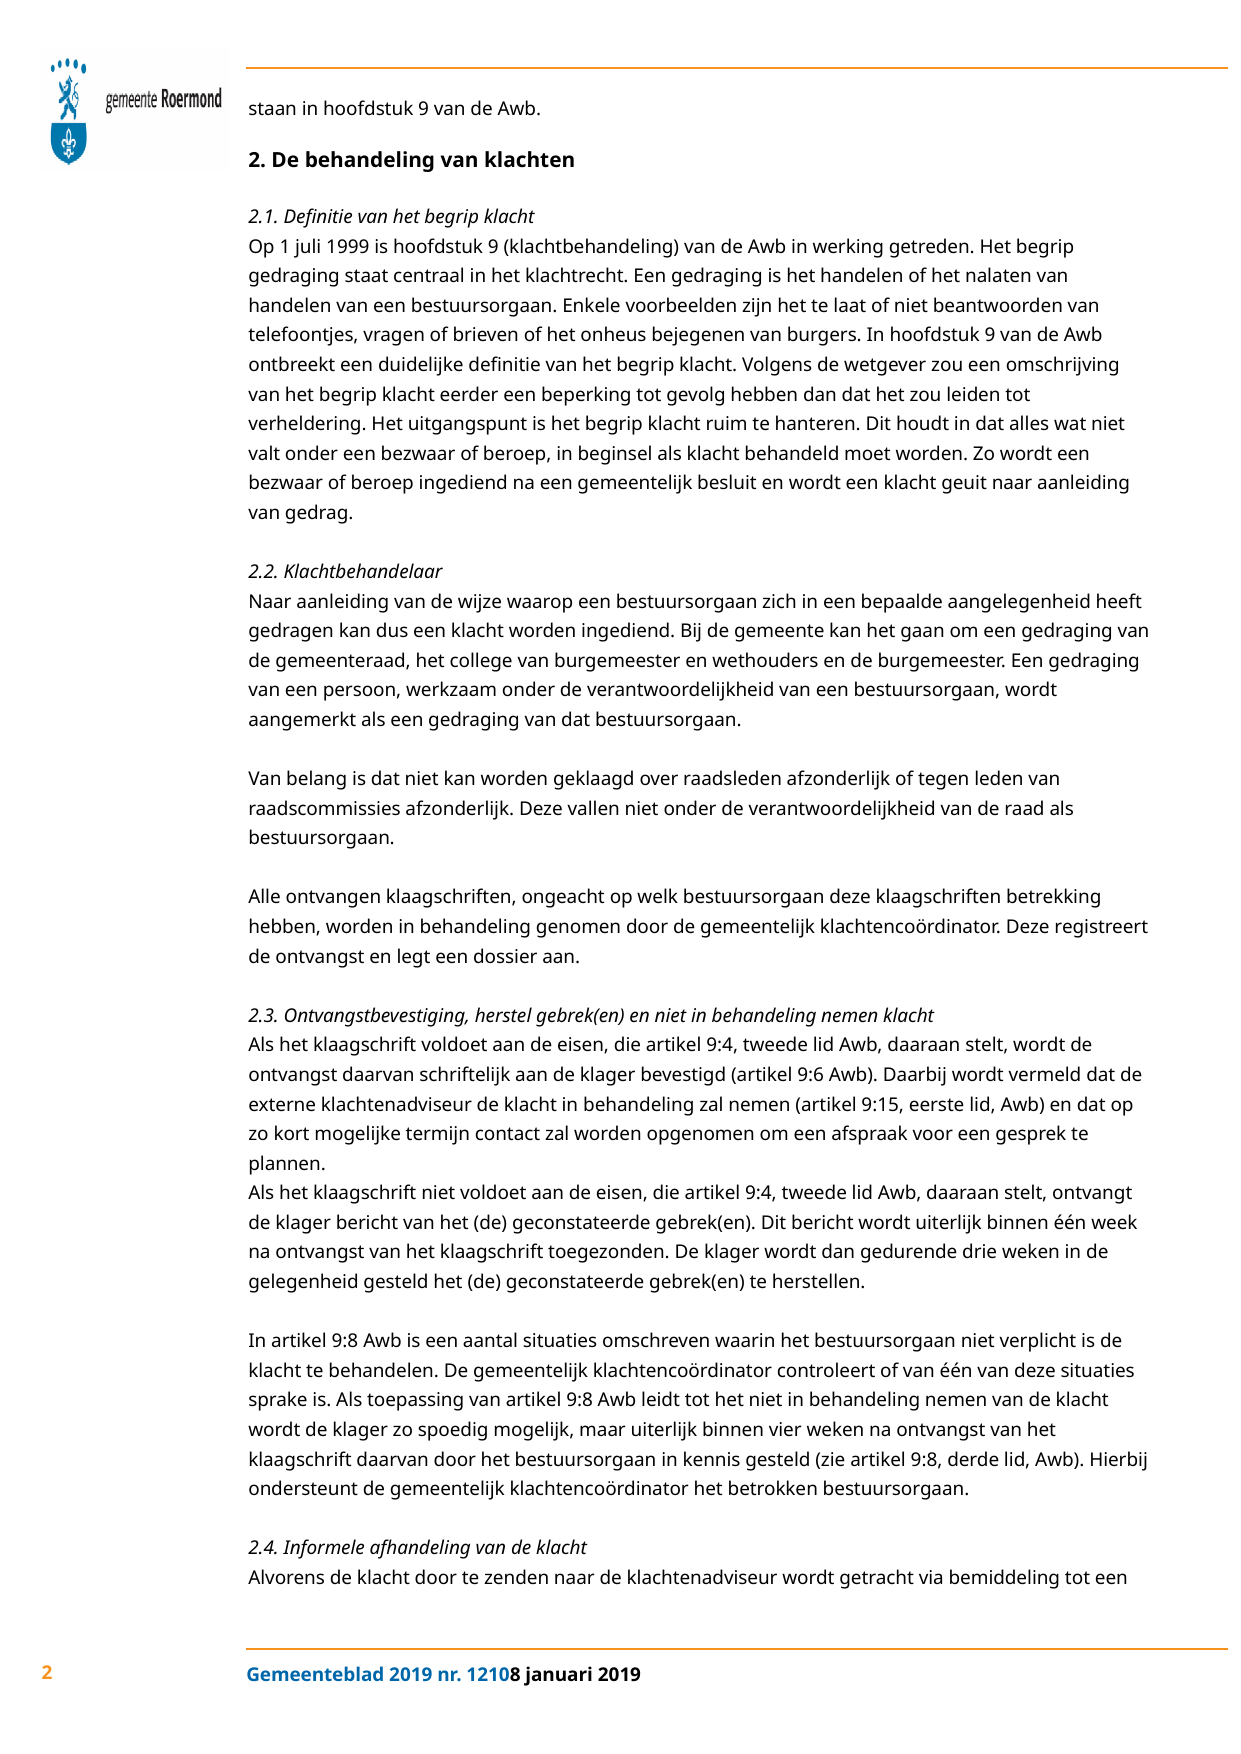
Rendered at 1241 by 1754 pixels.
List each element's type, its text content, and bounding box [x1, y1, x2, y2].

text staan in hoofdstuk 9 van de Awb. [248, 95, 1152, 121]
text Van belang is dat niet kan worden geklaagd over raadsleden afzonderlijk of tegen leden van raadscommissies afzonderlijk. Deze vallen niet onder de verantwoordelijkheid van de raad als bestuursorgaan. [248, 765, 1152, 850]
text 2.2. Klachtbehandelaar [248, 558, 1152, 584]
text Naar aanleiding van de wijze waarop een bestuursorgaan zich in een bepaalde aangelegenheid heeft gedragen kan dus een klacht worden ingediend. Bij de gemeente kan het gaan om een gedraging van de gemeenteraad, het college van burgemeester en wethouders en de burgemeester. Een gedraging van een persoon, werkzaam onder de verantwoordelijkheid van een bestuursorgaan, wordt aangemerkt als een gedraging van dat bestuursorgaan. [248, 588, 1152, 732]
text Alle ontvangen klaagschriften, ongeacht op welk bestuursorgaan deze klaagschriften betrekking hebben, worden in behandeling genomen door de gemeentelijk klachtencoördinator. Deze registreert de ontvangst en legt een dossier aan. [248, 884, 1152, 968]
text 2.3. Ontvangstbevestiging, herstel gebrek(en) en niet in behandeling nemen klacht [248, 1002, 1152, 1028]
text In artikel 9:8 Awb is een aantal situaties omschreven waarin het bestuursorgaan niet verplicht is de klacht te behandelen. De gemeentelijk klachtencoördinator controleert of van één van deze situaties sprake is. Als toepassing van artikel 9:8 Awb leidt tot het niet in behandeling nemen van de klacht wordt de klager zo spoedig mogelijk, maar uiterlijk binnen vier weken na ontvangst van het klaagschrift daarvan door het bestuursorgaan in kennis gesteld (zie artikel 9:8, derde lid, Awb). Hierbij ondersteunt de gemeentelijk klachtencoördinator het betrokken bestuursorgaan. [248, 1327, 1152, 1501]
text Alvorens de klacht door te zenden naar de klachtenadviseur wordt getracht via bemiddeling tot een [248, 1564, 1152, 1590]
text Op 1 juli 1999 is hoofdstuk 9 (klachtbehandeling) van de Awb in werking getreden. Het begrip gedraging staat centraal in het klachtrecht. Een gedraging is het handelen of het nalaten van handelen van een bestuursorgaan. Enkele voorbeelden zijn het te laat of niet beantwoorden van telefoontjes, vragen of brieven of het onheus bejegenen van burgers. In hoofdstuk 9 van de Awb ontbreekt een duidelijke definitie van het begrip klacht. Volgens de wetgever zou een omschrijving van het begrip klacht eerder een beperking tot gevolg hebben dan dat het zou leiden tot verheldering. Het uitgangspunt is het begrip klacht ruim te hanteren. Dit houdt in dat alles wat niet valt onder een bezwaar of beroep, in beginsel als klacht behandeld moet worden. Zo wordt een bezwaar of beroep ingediend na een gemeentelijk besluit en wordt een klacht geuit naar aanleiding van gedrag. [248, 233, 1152, 525]
text 2. De behandeling van klachten [248, 145, 1152, 174]
picture [41, 47, 231, 172]
text Als het klaagschrift niet voldoet aan de eisen, die artikel 9:4, tweede lid Awb, daaraan stelt, ontvangt de klager bericht van het (de) geconstateerde gebrek(en). Dit bericht wordt uiterlijk binnen één week na ontvangst van het klaagschrift toegezonden. De klager wordt dan gedurende drie weken in de gelegenheid gesteld het (de) geconstateerde gebrek(en) te herstellen. [248, 1179, 1152, 1294]
text 2.4. Informele afhandeling van de klacht [248, 1534, 1152, 1560]
text 2.1. Definitie van het begrip klacht [248, 203, 1152, 229]
text Als het klaagschrift voldoet aan de eisen, die artikel 9:4, tweede lid Awb, daaraan stelt, wordt de ontvangst daarvan schriftelijk aan de klager bevestigd (artikel 9:6 Awb). Daarbij wordt vermeld dat de externe klachtenadviseur de klacht in behandeling zal nemen (artikel 9:15, eerste lid, Awb) en dat op zo kort mogelijke termijn contact zal worden opgenomen om een afspraak voor een gesprek te plannen. [248, 1032, 1152, 1176]
